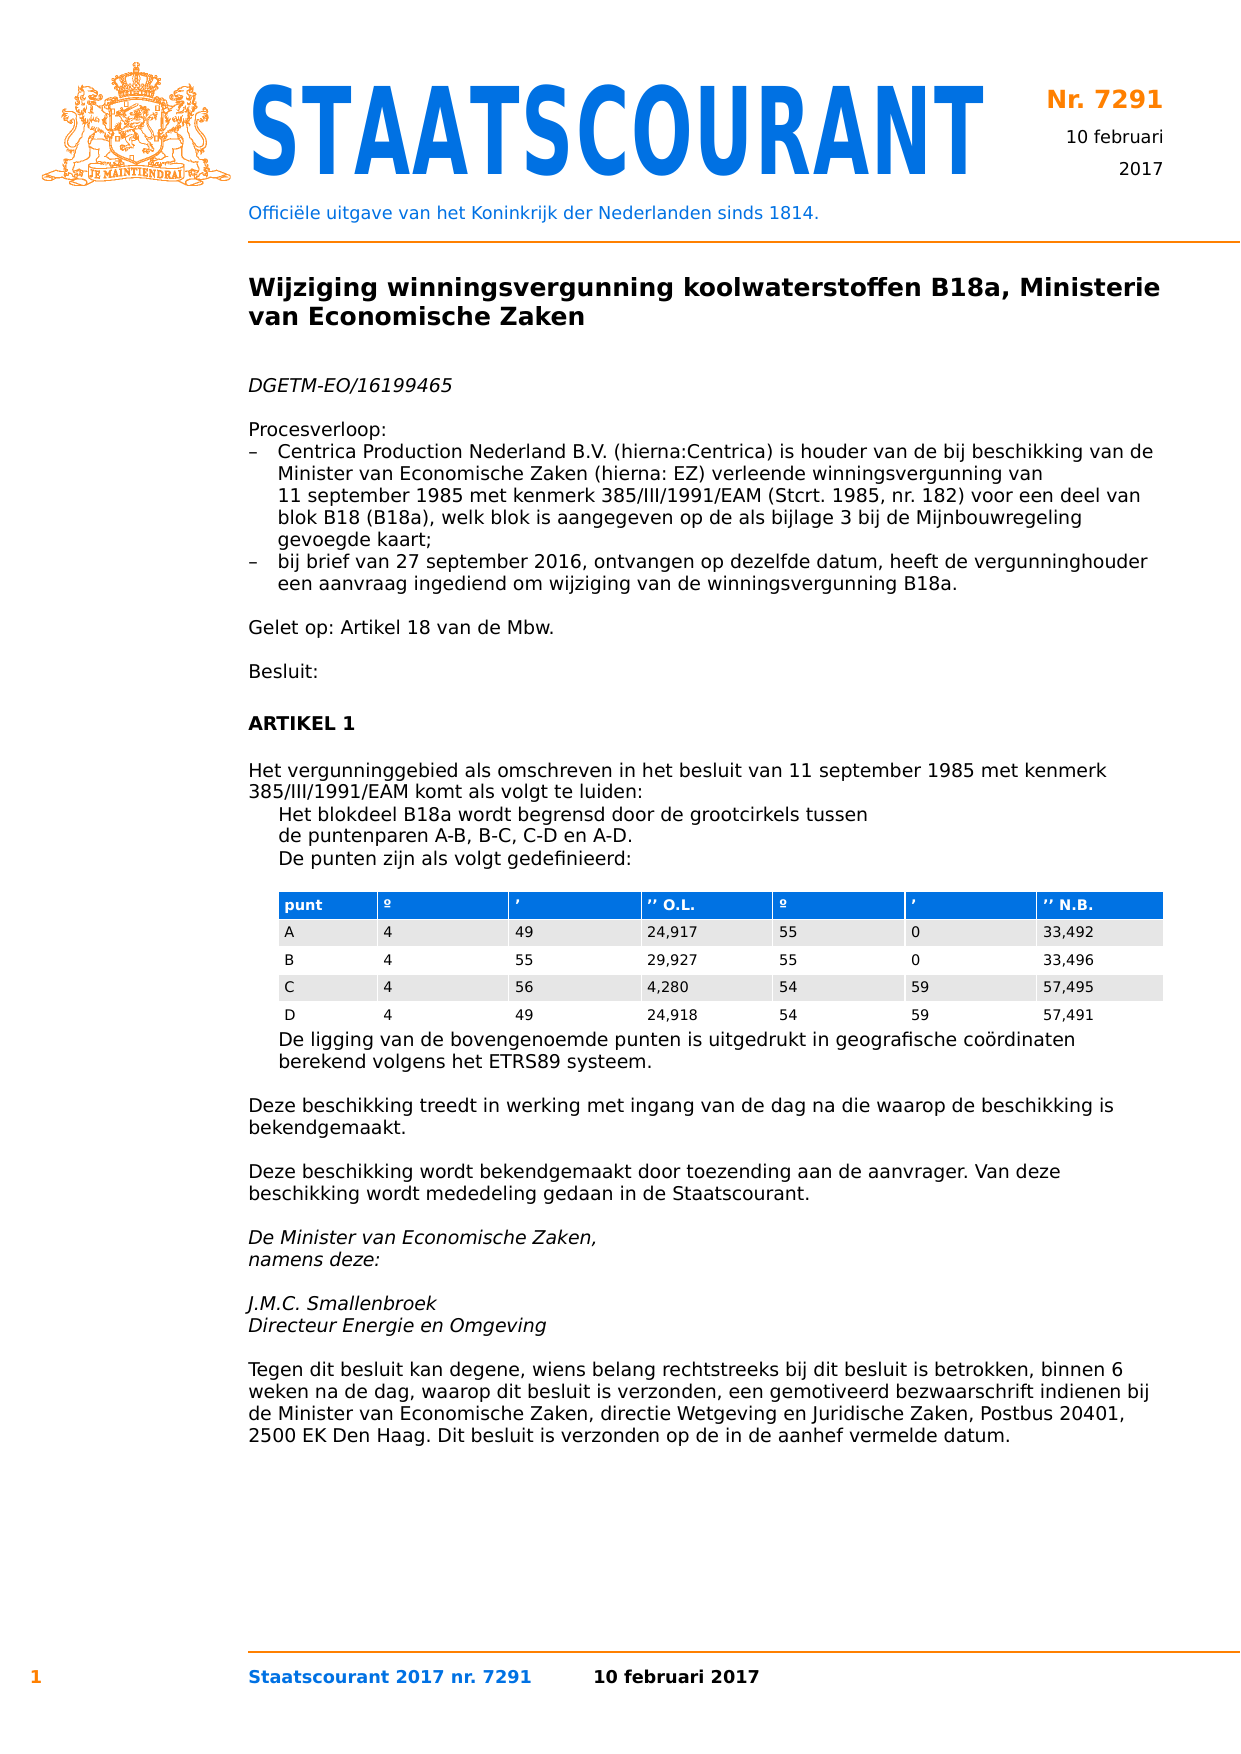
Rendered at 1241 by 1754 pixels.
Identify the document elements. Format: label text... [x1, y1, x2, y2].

table_cell 54 [773, 1002, 904, 1028]
table_header ’’ N.B. [1037, 892, 1163, 919]
table_cell 4 [378, 975, 508, 1001]
table_cell 59 [906, 975, 1036, 1001]
table_cell 0 [906, 920, 1036, 946]
table_cell 24,918 [642, 1002, 772, 1028]
table_cell 59 [906, 1002, 1036, 1028]
table_cell 56 [509, 975, 641, 1001]
text Het blokdeel B18a wordt begrensd door de grootcirkels tussen [278, 803, 1163, 825]
table_cell 4 [378, 947, 508, 973]
text De ligging van de bovengenoemde punten is uitgedrukt in geografische coördinaten berekend volgens het ETRS89 systeem. [278, 1029, 1163, 1073]
table_header º [773, 892, 904, 919]
table_cell 4 [378, 920, 508, 946]
text – bij brief van 27 september 2016, ontvangen op dezelfde datum, heeft de vergunninghouder een aanvraag ingediend om wijziging van de winningsvergunning B18a. [248, 551, 1163, 595]
text Deze beschikking treedt in werking met ingang van de dag na die waarop de beschikking is bekendgemaakt. [248, 1095, 1163, 1139]
table_cell 10 februari [998, 121, 1240, 153]
table_header Nr. 7291 [998, 62, 1240, 121]
text DGETM-EO/16199465 [248, 375, 1163, 397]
table_cell C [279, 975, 377, 1001]
table_header ’ [509, 892, 641, 919]
table_header STAATSCOURANT [248, 62, 998, 203]
text Procesverloop: [248, 419, 1163, 441]
table_cell 4 [378, 1002, 508, 1028]
text Gelet op: Artikel 18 van de Mbw. [248, 617, 1163, 639]
table_header [25, 62, 248, 241]
subtitle ARTIKEL 1 [248, 712, 1163, 734]
table_cell 33,492 [1037, 920, 1163, 946]
table_cell D [279, 1002, 377, 1028]
text De Minister van Economische Zaken, namens deze: J.M.C. Smallenbroek Directeur Energie en Omgeving [248, 1227, 1163, 1337]
table_cell 4,280 [642, 975, 772, 1001]
table_header ’ [906, 892, 1036, 919]
text Het vergunninggebied als omschreven in het besluit van 11 september 1985 met kenmerk 385/III/1991/EAM komt als volgt te luiden: [248, 759, 1163, 803]
table_header ’’ O.L. [642, 892, 772, 919]
table_cell 54 [773, 975, 904, 1001]
table_header punt [279, 892, 377, 919]
text Besluit: [248, 661, 1163, 682]
table_cell 33,496 [1037, 947, 1163, 973]
table_cell 2017 [998, 153, 1240, 203]
text Deze beschikking wordt bekendgemaakt door toezending aan de aanvrager. Van deze beschikking wordt mededeling gedaan in de Staatscourant. [248, 1161, 1163, 1205]
text de puntenparen A-B, B-C, C-D en A-D. [278, 825, 1163, 847]
table_cell 55 [773, 920, 904, 946]
table_cell A [279, 920, 377, 946]
table_cell 49 [509, 1002, 641, 1028]
table_cell B [279, 947, 377, 973]
table_cell 29,927 [642, 947, 772, 973]
text – Centrica Production Nederland B.V. (hierna:Centrica) is houder van de bij beschikking van de Minister van Economische Zaken (hierna: EZ) verleende winningsvergunning van 11 september 1985 met kenmerk 385/III/1991/EAM (Stcrt. 1985, nr. 182) voor een deel van blok B18 (B18a), welk blok is aangegeven op de als bijlage 3 bij de Mijnbouwregeling gevoegde kaart; [248, 441, 1163, 551]
table_cell 57,495 [1037, 975, 1163, 1001]
picture [41, 62, 231, 186]
subtitle Wijziging winningsvergunning koolwaterstoffen B18a, Ministerie van Economische Zaken [248, 273, 1163, 331]
text Tegen dit besluit kan degene, wiens belang rechtstreeks bij dit besluit is betrokken, binnen 6 weken na de dag, waarop dit besluit is verzonden, een gemotiveerd bezwaarschrift indienen bij de Minister van Economische Zaken, directie Wetgeving en Juridische Zaken, Postbus 20401, 2500 EK Den Haag. Dit besluit is verzonden op de in de aanhef vermelde datum. [248, 1358, 1163, 1446]
table_header º [378, 892, 508, 919]
table_cell 57,491 [1037, 1002, 1163, 1028]
table_cell 55 [773, 947, 904, 973]
text De punten zijn als volgt gedefinieerd: [278, 847, 1163, 869]
table_cell 49 [509, 920, 641, 946]
table_cell Officiële uitgave van het Koninkrijk der Nederlanden sinds 1814. [248, 203, 1240, 241]
table_cell 55 [509, 947, 641, 973]
table_cell 0 [906, 947, 1036, 973]
table_cell 24,917 [642, 920, 772, 946]
